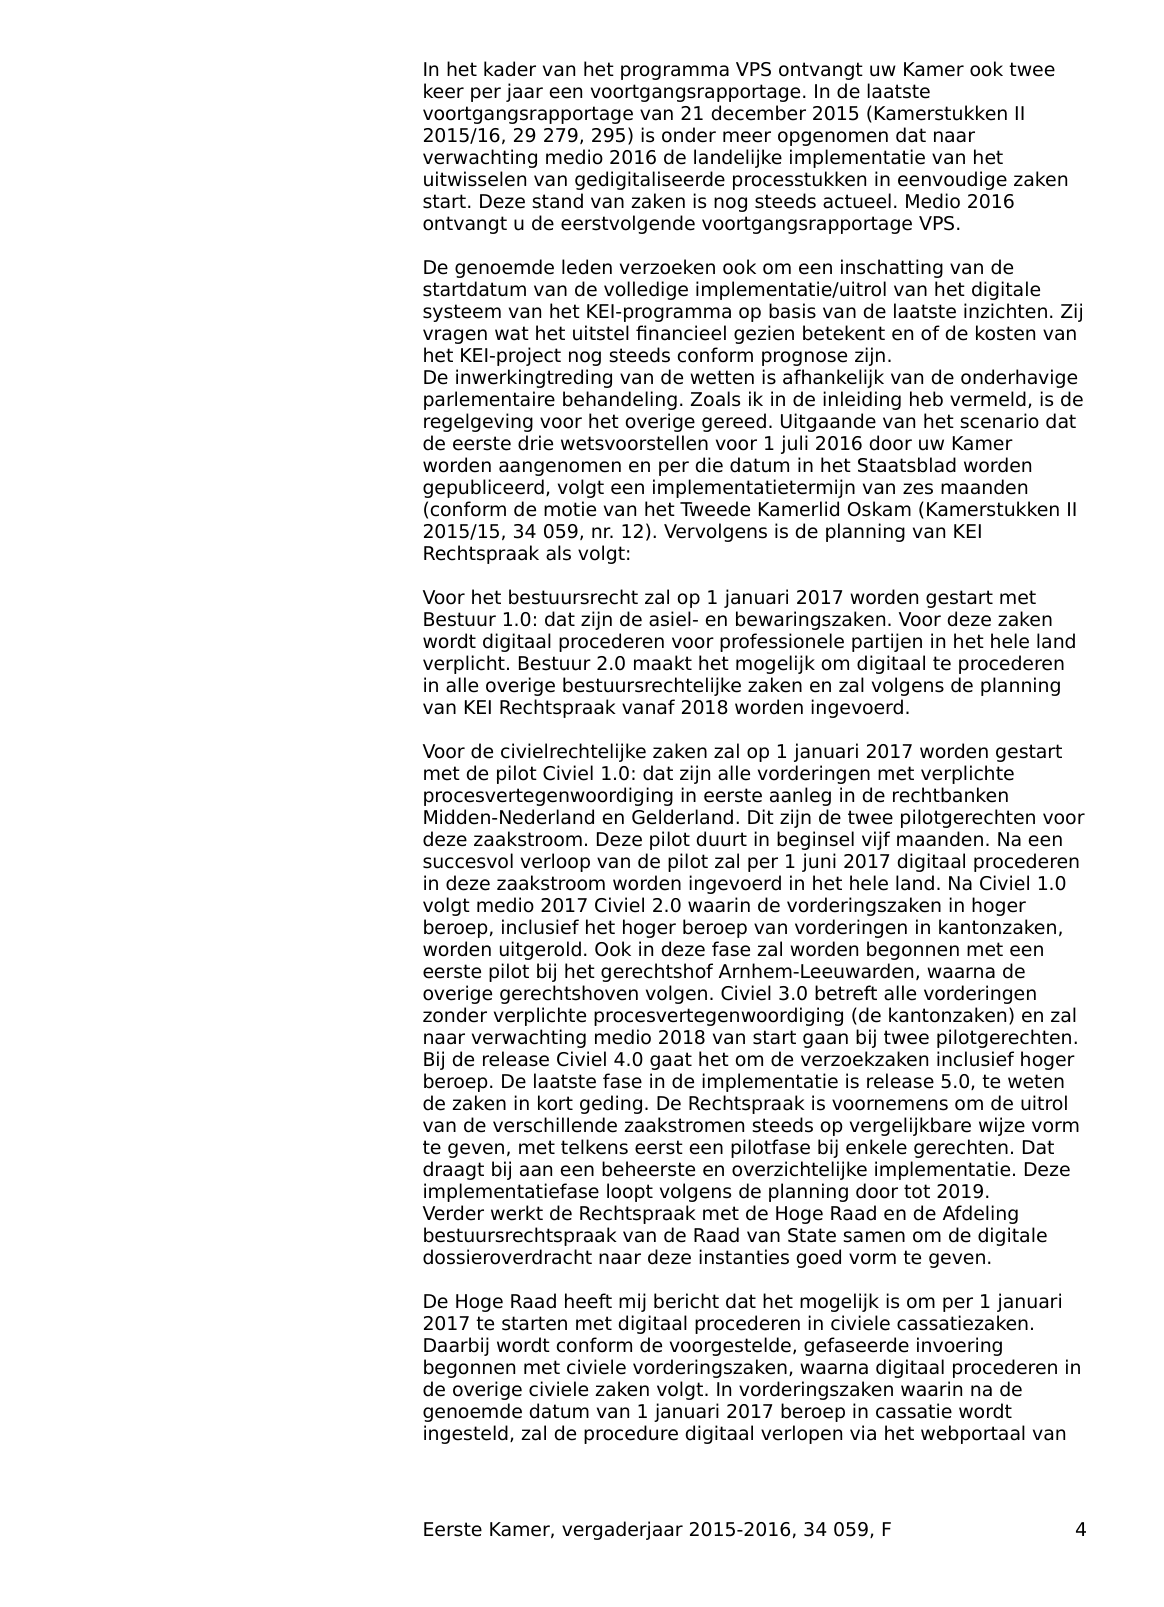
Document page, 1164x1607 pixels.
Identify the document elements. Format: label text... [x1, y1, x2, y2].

text Voor het bestuursrecht zal op 1 januari 2017 worden gestart met Bestuur 1.0: dat zijn de asiel- en bewaringszaken. Voor deze zaken wordt digitaal procederen voor professionele partijen in het hele land verplicht. Bestuur 2.0 maakt het mogelijk om digitaal te procederen in alle overige bestuursrechtelijke zaken en zal volgens de planning van KEI Rechtspraak vanaf 2018 worden ingevoerd. [422, 587, 1087, 719]
text Voor de civielrechtelijke zaken zal op 1 januari 2017 worden gestart met de pilot Civiel 1.0: dat zijn alle vorderingen met verplichte procesvertegenwoordiging in eerste aanleg in de rechtbanken Midden-Nederland en Gelderland. Dit zijn de twee pilotgerechten voor deze zaakstroom. Deze pilot duurt in beginsel vijf maanden. Na een succesvol verloop van de pilot zal per 1 juni 2017 digitaal procederen in deze zaakstroom worden ingevoerd in het hele land. Na Civiel 1.0 volgt medio 2017 Civiel 2.0 waarin de vorderingszaken in hoger beroep, inclusief het hoger beroep van vorderingen in kantonzaken, worden uitgerold. Ook in deze fase zal worden begonnen met een eerste pilot bij het gerechtshof Arnhem-Leeuwarden, waarna de overige gerechtshoven volgen. Civiel 3.0 betreft alle vorderingen zonder verplichte procesvertegenwoordiging (de kantonzaken) en zal naar verwachting medio 2018 van start gaan bij twee pilotgerechten. Bij de release Civiel 4.0 gaat het om de verzoekzaken inclusief hoger beroep. De laatste fase in de implementatie is release 5.0, te weten de zaken in kort geding. De Rechtspraak is voornemens om de uitrol van de verschillende zaakstromen steeds op vergelijkbare wijze vorm te geven, met telkens eerst een pilotfase bij enkele gerechten. Dat draagt bij aan een beheerste en overzichtelijke implementatie. Deze implementatiefase loopt volgens de planning door tot 2019. [422, 741, 1087, 1203]
text De genoemde leden verzoeken ook om een inschatting van de startdatum van de volledige implementatie/uitrol van het digitale systeem van het KEI-programma op basis van de laatste inzichten. Zij vragen wat het uitstel financieel gezien betekent en of de kosten van het KEI-project nog steeds conform prognose zijn. [422, 257, 1087, 367]
text Verder werkt de Rechtspraak met de Hoge Raad en de Afdeling bestuursrechtspraak van de Raad van State samen om de digitale dossieroverdracht naar deze instanties goed vorm te geven. [422, 1203, 1087, 1268]
text De inwerkingtreding van de wetten is afhankelijk van de onderhavige parlementaire behandeling. Zoals ik in de inleiding heb vermeld, is de regelgeving voor het overige gereed. Uitgaande van het scenario dat de eerste drie wetsvoorstellen voor 1 juli 2016 door uw Kamer worden aangenomen en per die datum in het Staatsblad worden gepubliceerd, volgt een implementatietermijn van zes maanden (conform de motie van het Tweede Kamerlid Oskam (Kamerstukken II 2015/15, 34 059, nr. 12). Vervolgens is de planning van KEI Rechtspraak als volgt: [422, 367, 1087, 565]
text In het kader van het programma VPS ontvangt uw Kamer ook twee keer per jaar een voortgangsrapportage. In de laatste voortgangsrapportage van 21 december 2015 (Kamerstukken II 2015/16, 29 279, 295) is onder meer opgenomen dat naar verwachting medio 2016 de landelijke implementatie van het uitwisselen van gedigitaliseerde processtukken in eenvoudige zaken start. Deze stand van zaken is nog steeds actueel. Medio 2016 ontvangt u de eerstvolgende voortgangsrapportage VPS. [422, 59, 1087, 235]
text De Hoge Raad heeft mij bericht dat het mogelijk is om per 1 januari 2017 te starten met digitaal procederen in civiele cassatiezaken. Daarbij wordt conform de voorgestelde, gefaseerde invoering begonnen met civiele vorderingszaken, waarna digitaal procederen in de overige civiele zaken volgt. In vorderingszaken waarin na de genoemde datum van 1 januari 2017 beroep in cassatie wordt ingesteld, zal de procedure digitaal verlopen via het webportaal van [422, 1291, 1087, 1444]
